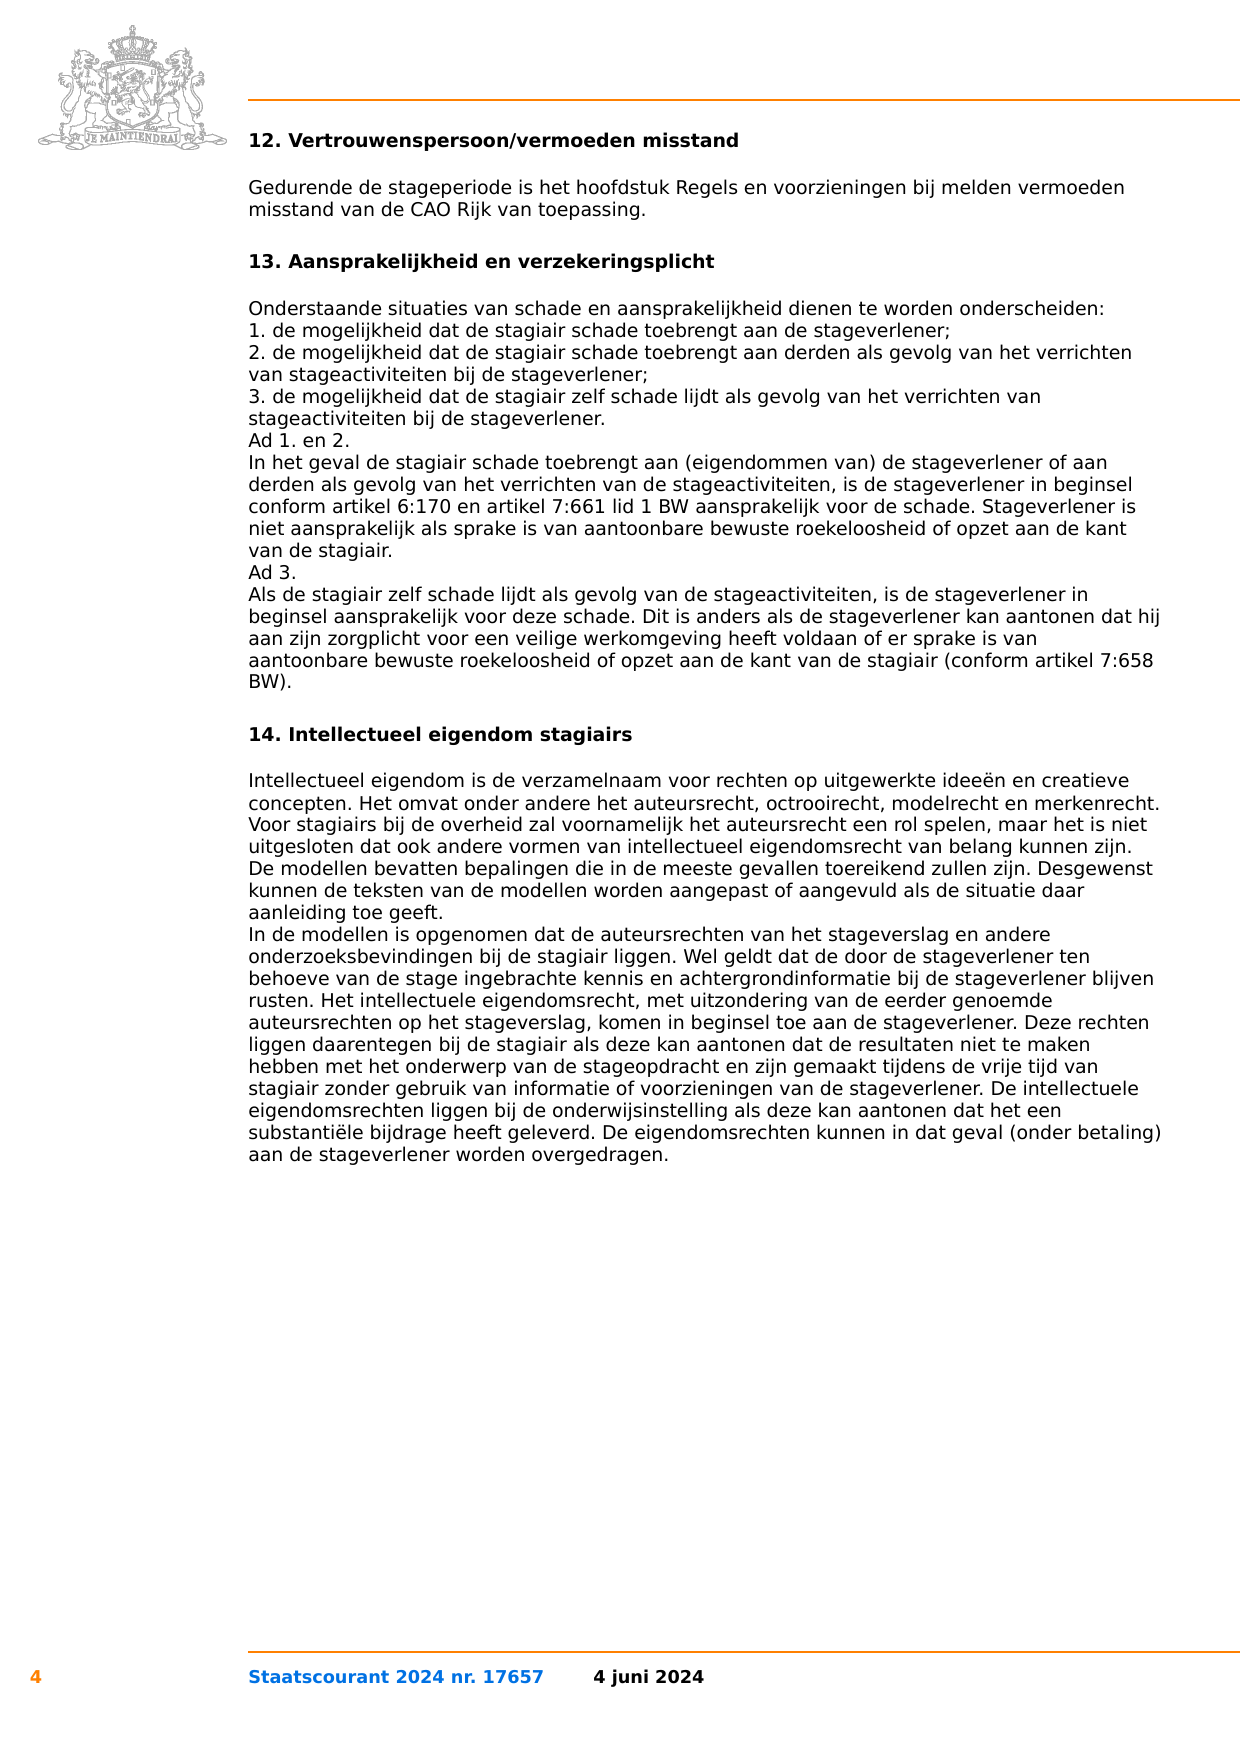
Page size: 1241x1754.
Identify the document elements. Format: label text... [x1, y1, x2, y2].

text 3. de mogelijkheid dat de stagiair zelf schade lijdt als gevolg van het verrichten van stageactiviteiten bij de stageverlener. [248, 386, 1163, 430]
text Onderstaande situaties van schade en aansprakelijkheid dienen te worden onderscheiden: [248, 298, 1163, 320]
text 2. de mogelijkheid dat de stagiair schade toebrengt aan derden als gevolg van het verrichten van stageactiviteiten bij de stageverlener; [248, 342, 1163, 386]
subtitle 13. Aansprakelijkheid en verzekeringsplicht [248, 251, 1163, 273]
text 1. de mogelijkheid dat de stagiair schade toebrengt aan de stageverlener; [248, 320, 1163, 342]
text Gedurende de stageperiode is het hoofdstuk Regels en voorzieningen bij melden vermoeden misstand van de CAO Rijk van toepassing. [248, 177, 1163, 221]
text Als de stagiair zelf schade lijdt als gevolg van de stageactiviteiten, is de stageverlener in beginsel aansprakelijk voor deze schade. Dit is anders als de stageverlener kan aantonen dat hij aan zijn zorgplicht voor een veilige werkomgeving heeft voldaan of er sprake is van aantoonbare bewuste roekeloosheid of opzet aan de kant van de stagiair (conform artikel 7:658 BW). [248, 583, 1163, 693]
text In het geval de stagiair schade toebrengt aan (eigendommen van) de stageverlener of aan derden als gevolg van het verrichten van de stageactiviteiten, is de stageverlener in beginsel conform artikel 6:170 en artikel 7:661 lid 1 BW aansprakelijk voor de schade. Stageverlener is niet aansprakelijk als sprake is van aantoonbare bewuste roekeloosheid of opzet aan de kant van de stagiair. [248, 452, 1163, 562]
text Ad 3. [248, 562, 1163, 583]
text In de modellen is opgenomen dat de auteursrechten van het stageverslag en andere onderzoeksbevindingen bij de stagiair liggen. Wel geldt dat de door de stageverlener ten behoeve van de stage ingebrachte kennis en achtergrondinformatie bij de stageverlener blijven rusten. Het intellectuele eigendomsrecht, met uitzondering van de eerder genoemde auteursrechten op het stageverslag, komen in beginsel toe aan de stageverlener. Deze rechten liggen daarentegen bij de stagiair als deze kan aantonen dat de resultaten niet te maken hebben met het onderwerp van de stageopdracht en zijn gemaakt tijdens de vrije tijd van stagiair zonder gebruik van informatie of voorzieningen van de stageverlener. De intellectuele eigendomsrechten liggen bij de onderwijsinstelling als deze kan aantonen dat het een substantiële bijdrage heeft geleverd. De eigendomsrechten kunnen in dat geval (onder betaling) aan de stageverlener worden overgedragen. [248, 924, 1163, 1166]
subtitle 12. Vertrouwenspersoon/vermoeden misstand [248, 130, 1163, 152]
subtitle 14. Intellectueel eigendom stagiairs [248, 723, 1163, 745]
text Intellectueel eigendom is de verzamelnaam voor rechten op uitgewerkte ideeën en creatieve concepten. Het omvat onder andere het auteursrecht, octrooirecht, modelrecht en merkenrecht. Voor stagiairs bij de overheid zal voornamelijk het auteursrecht een rol spelen, maar het is niet uitgesloten dat ook andere vormen van intellectueel eigendomsrecht van belang kunnen zijn. De modellen bevatten bepalingen die in de meeste gevallen toereikend zullen zijn. Desgewenst kunnen de teksten van de modellen worden aangepast of aangevuld als de situatie daar aanleiding toe geeft. [248, 770, 1163, 924]
picture [38, 25, 227, 150]
text Ad 1. en 2. [248, 430, 1163, 452]
